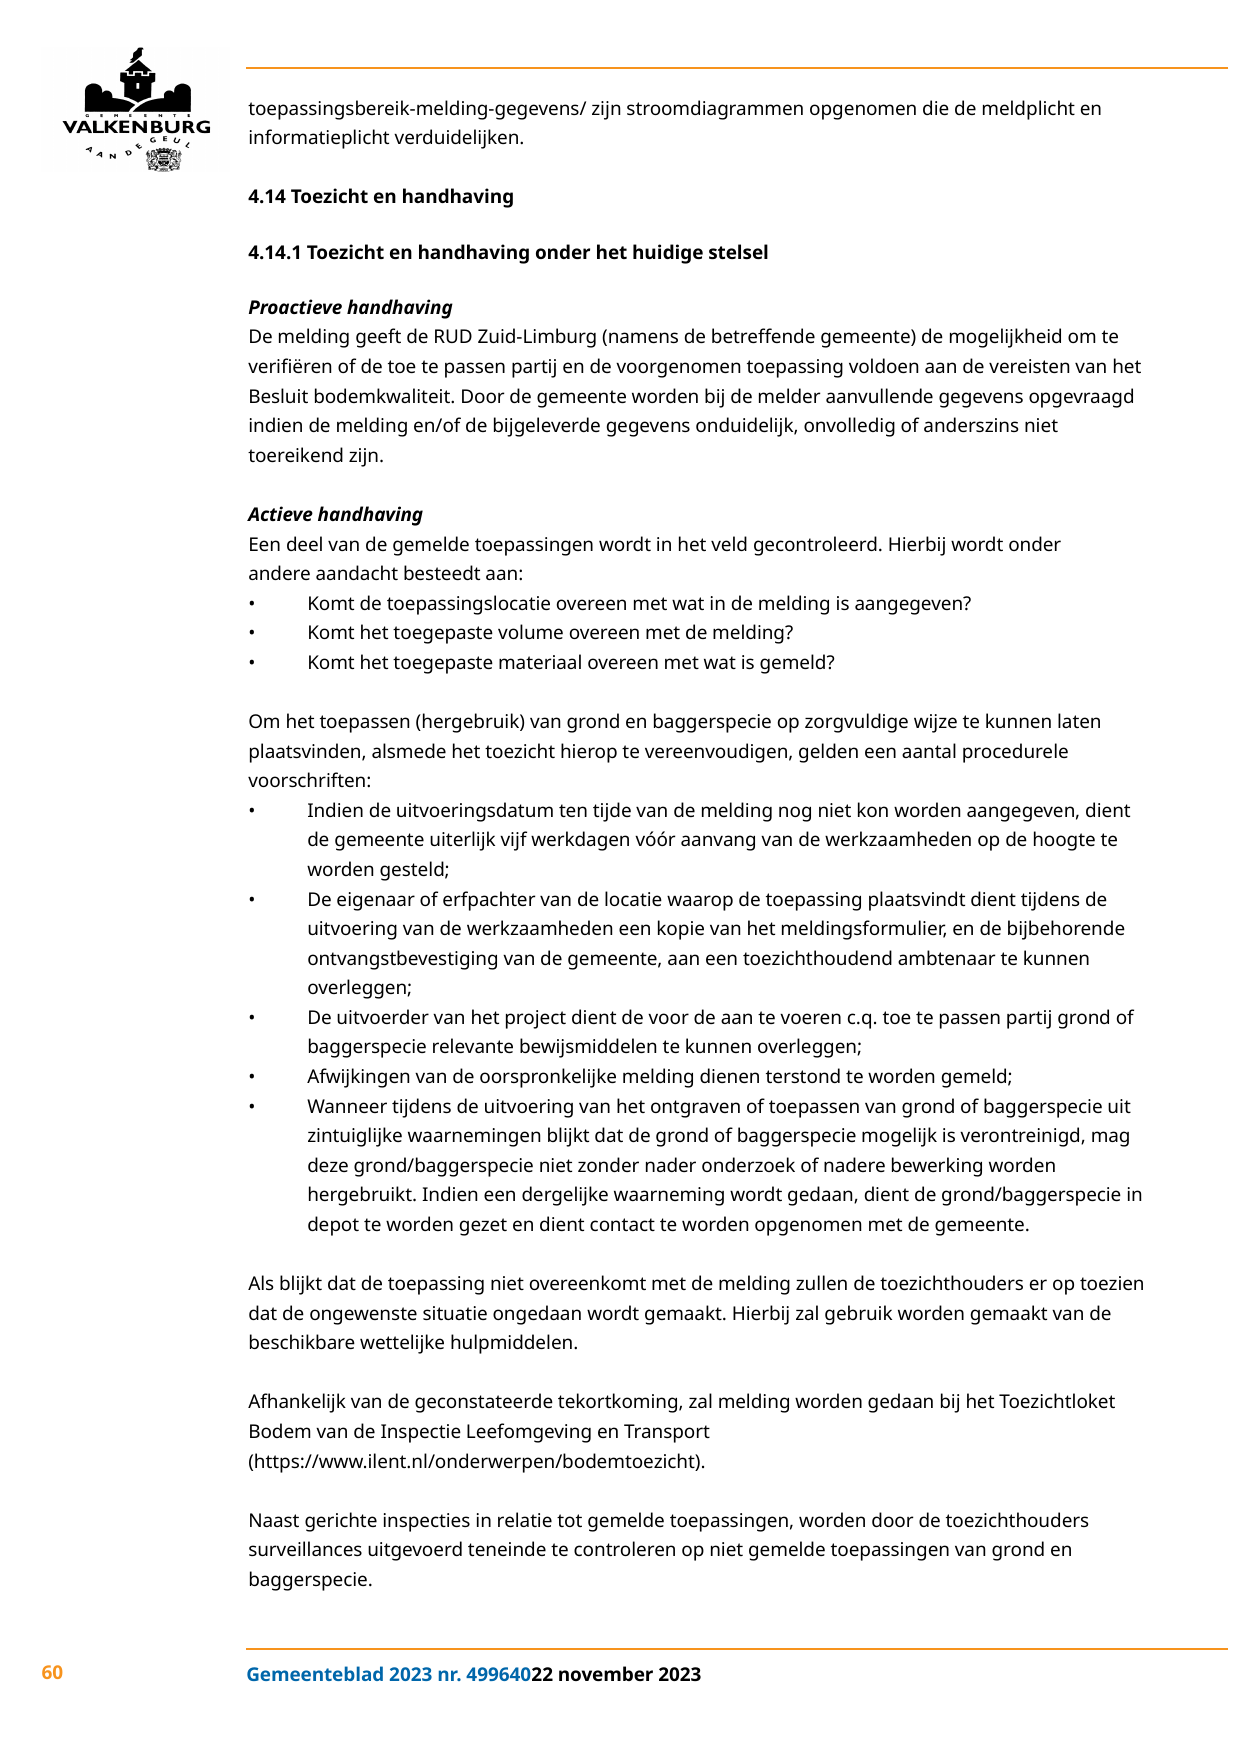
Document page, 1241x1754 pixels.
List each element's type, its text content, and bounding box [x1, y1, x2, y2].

list De eigenaar of erfpachter van de locatie waarop de toepassing plaatsvindt dient tijdens de uitvoering van de werkzaamheden een kopie van het meldingsformulier, en de bijbehorende ontvangstbevestiging van de gemeente, aan een toezichthoudend ambtenaar te kunnen overleggen; [248, 886, 1152, 1000]
list De uitvoerder van het project dient de voor de aan te voeren c.q. toe te passen partij grond of baggerspecie relevante bewijsmiddelen te kunnen overleggen; [248, 1004, 1152, 1059]
text Proactieve handhaving [248, 294, 1152, 320]
text toepassingsbereik-melding-gegevens/ zijn stroomdiagrammen opgenomen die de meldplicht en informatieplicht verduidelijken. [248, 95, 1152, 150]
text andere aandacht besteedt aan: [248, 560, 1152, 586]
list Komt het toegepaste materiaal overeen met wat is gemeld? [248, 649, 1152, 675]
text 4.14.1 Toezicht en handhaving onder het huidige stelsel [248, 239, 1152, 264]
text Als blijkt dat de toepassing niet overeenkomt met de melding zullen de toezichthouders er op toezien dat de ongewenste situatie ongedaan wordt gemaakt. Hierbij zal gebruik worden gemaakt van de beschikbare wettelijke hulpmiddelen. [248, 1270, 1152, 1355]
text Afhankelijk van de geconstateerde tekortkoming, zal melding worden gedaan bij het Toezichtloket Bodem van de Inspectie Leefomgeving en Transport (https://www.ilent.nl/onderwerpen/bodemtoezicht). [248, 1389, 1152, 1474]
list Komt het toegepaste volume overeen met de melding? [248, 619, 1152, 645]
text 4.14 Toezicht en handhaving [248, 183, 1152, 209]
text Een deel van de gemelde toepassingen wordt in het veld gecontroleerd. Hierbij wordt onder [248, 531, 1152, 557]
text De melding geeft de RUD Zuid-Limburg (namens de betreffende gemeente) de mogelijkheid om te verifiëren of de toe te passen partij en de voorgenomen toepassing voldoen aan de vereisten van het Besluit bodemkwaliteit. Door de gemeente worden bij de melder aanvullende gegevens opgevraagd indien de melding en/of de bijgeleverde gegevens onduidelijk, onvolledig of anderszins niet toereikend zijn. [248, 324, 1152, 468]
text Naast gerichte inspecties in relatie tot gemelde toepassingen, worden door de toezichthouders surveillances uitgevoerd teneinde te controleren op niet gemelde toepassingen van grond en baggerspecie. [248, 1507, 1152, 1592]
text Actieve handhaving [248, 501, 1152, 527]
list Komt de toepassingslocatie overeen met wat in de melding is aangegeven? [248, 590, 1152, 616]
list Indien de uitvoeringsdatum ten tijde van de melding nog niet kon worden aangegeven, dient de gemeente uiterlijk vijf werkdagen vóór aanvang van de werkzaamheden op de hoogte te worden gesteld; [248, 797, 1152, 882]
text Om het toepassen (hergebruik) van grond en baggerspecie op zorgvuldige wijze te kunnen laten plaatsvinden, alsmede het toezicht hierop te vereenvoudigen, gelden een aantal procedurele voorschriften: [248, 708, 1152, 793]
list Wanneer tijdens de uitvoering van het ontgraven of toepassen van grond of baggerspecie uit zintuiglijke waarnemingen blijkt dat de grond of baggerspecie mogelijk is verontreinigd, mag deze grond/baggerspecie niet zonder nader onderzoek of nadere bewerking worden hergebruikt. Indien een dergelijke waarneming wordt gedaan, dient de grond/baggerspecie in depot te worden gezet en dient contact te worden opgenomen met de gemeente. [248, 1093, 1152, 1237]
list Afwijkingen van de oorspronkelijke melding dienen terstond te worden gemeld; [248, 1063, 1152, 1089]
picture [41, 47, 231, 172]
